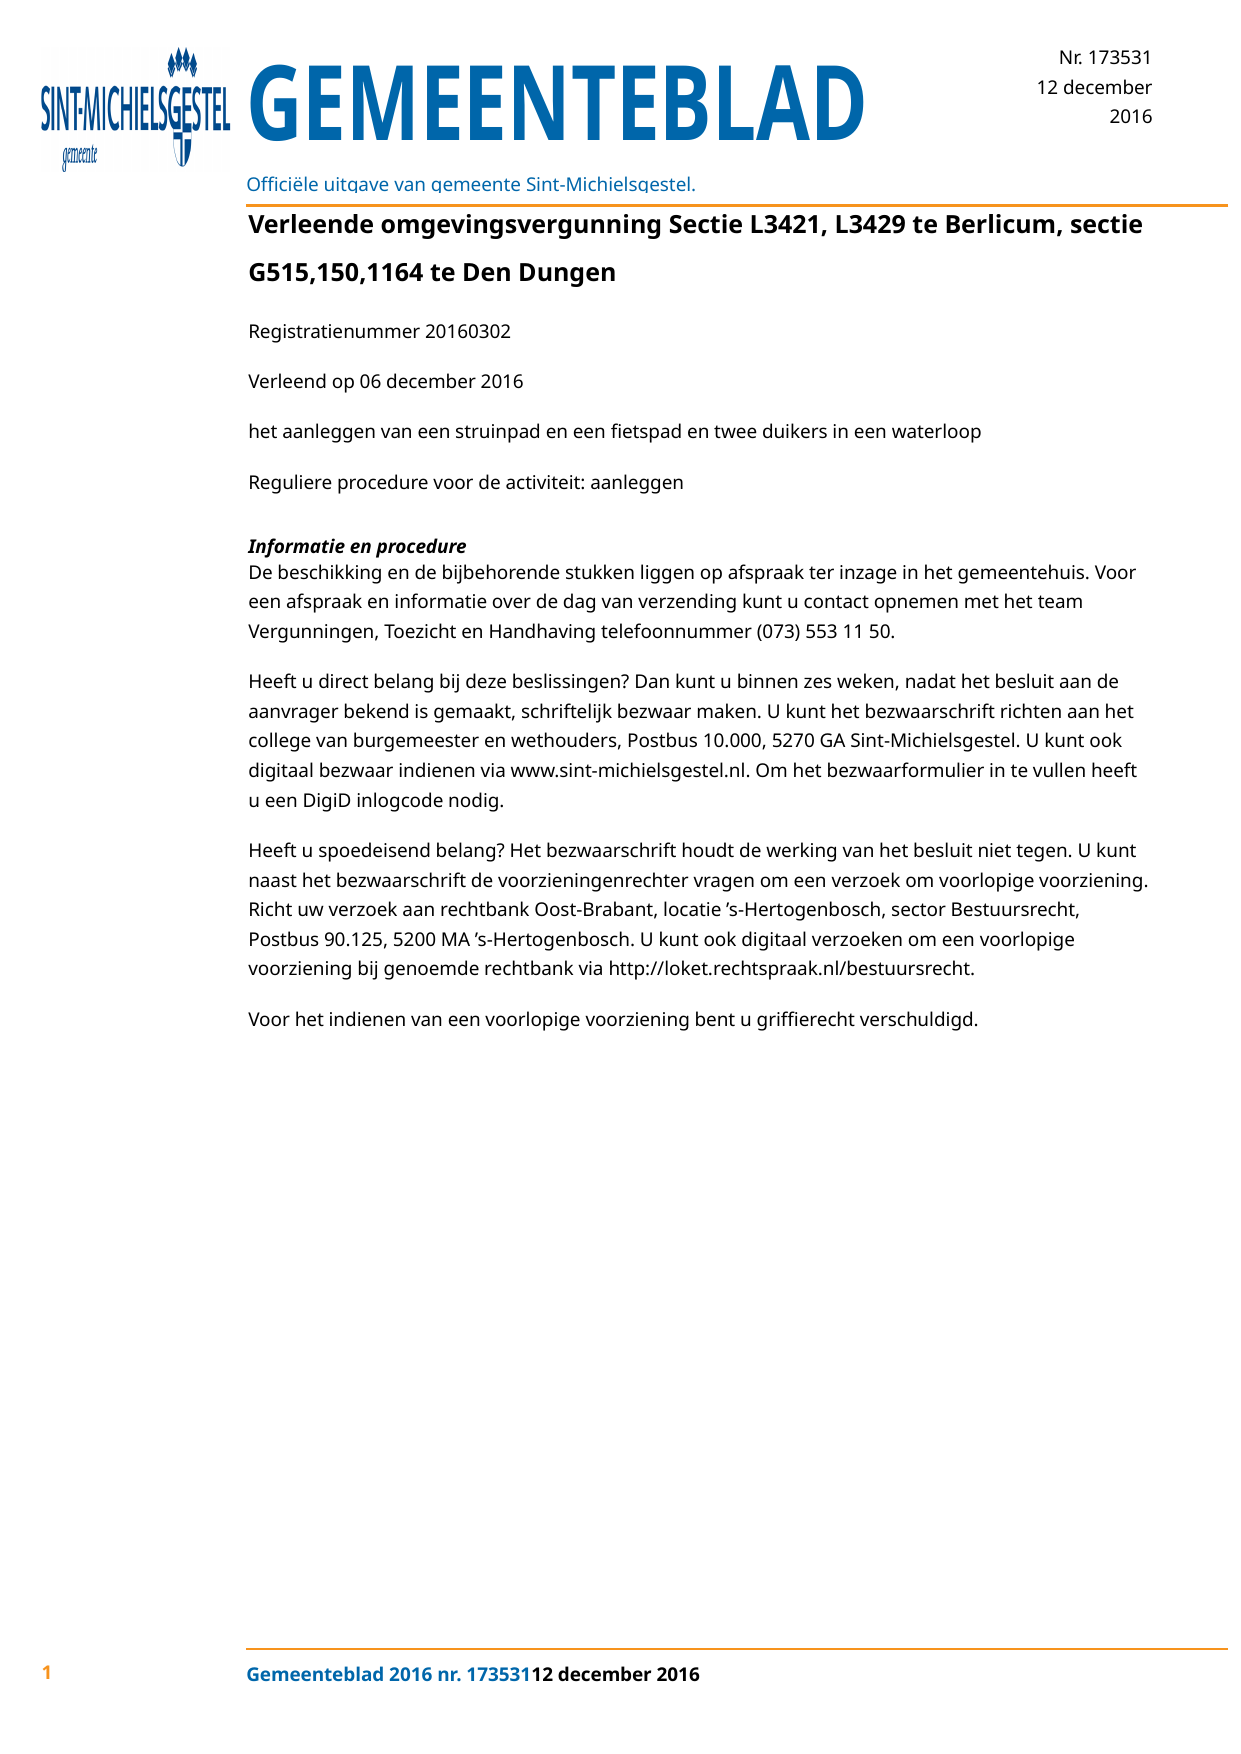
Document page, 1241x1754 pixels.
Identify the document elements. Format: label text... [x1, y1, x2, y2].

text Reguliere procedure voor de activiteit: aanleggen [248, 469, 1152, 495]
text Informatie en procedure [248, 533, 1152, 559]
text Verleend op 06 december 2016 [248, 368, 1152, 394]
text De beschikking en de bijbehorende stukken liggen op afspraak ter inzage in het gemeentehuis. Voor een afspraak en informatie over de dag van verzending kunt u contact opnemen met het team Vergunningen, Toezicht en Handhaving telefoonnummer (073) 553 11 50. [248, 559, 1152, 644]
text Heeft u direct belang bij deze beslissingen? Dan kunt u binnen zes weken, nadat het besluit aan de aanvrager bekend is gemaakt, schriftelijk bezwaar maken. U kunt het bezwaarschrift richten aan het college van burgemeester en wethouders, Postbus 10.000, 5270 GA Sint-Michielsgestel. U kunt ook digitaal bezwaar indienen via www.sint-michielsgestel.nl. Om het bezwaarformulier in te vullen heeft u een DigiD inlogcode nodig. [248, 668, 1152, 812]
text Registratienummer 20160302 [248, 318, 1152, 344]
text Voor het indienen van een voorlopige voorziening bent u griffierecht verschuldigd. [248, 1006, 1152, 1032]
text het aanleggen van een struinpad en een fietspad en twee duikers in een waterloop [248, 419, 1152, 444]
text Verleende omgevingsvergunning Sectie L3421, L3429 te Berlicum, sectie G515,150,1164 te Den Dungen [248, 207, 1152, 288]
text Heeft u spoedeisend belang? Het bezwaarschrift houdt de werking van het besluit niet tegen. U kunt naast het bezwaarschrift de voorzieningenrechter vragen om een verzoek om voorlopige voorziening. Richt uw verzoek aan rechtbank Oost-Brabant, locatie ’s-Hertogenbosch, sector Bestuursrecht, Postbus 90.125, 5200 MA ’s-Hertogenbosch. U kunt ook digitaal verzoeken om een voorlopige voorziening bij genoemde rechtbank via http://loket.rechtspraak.nl/bestuursrecht. [248, 837, 1152, 981]
picture [41, 47, 231, 172]
